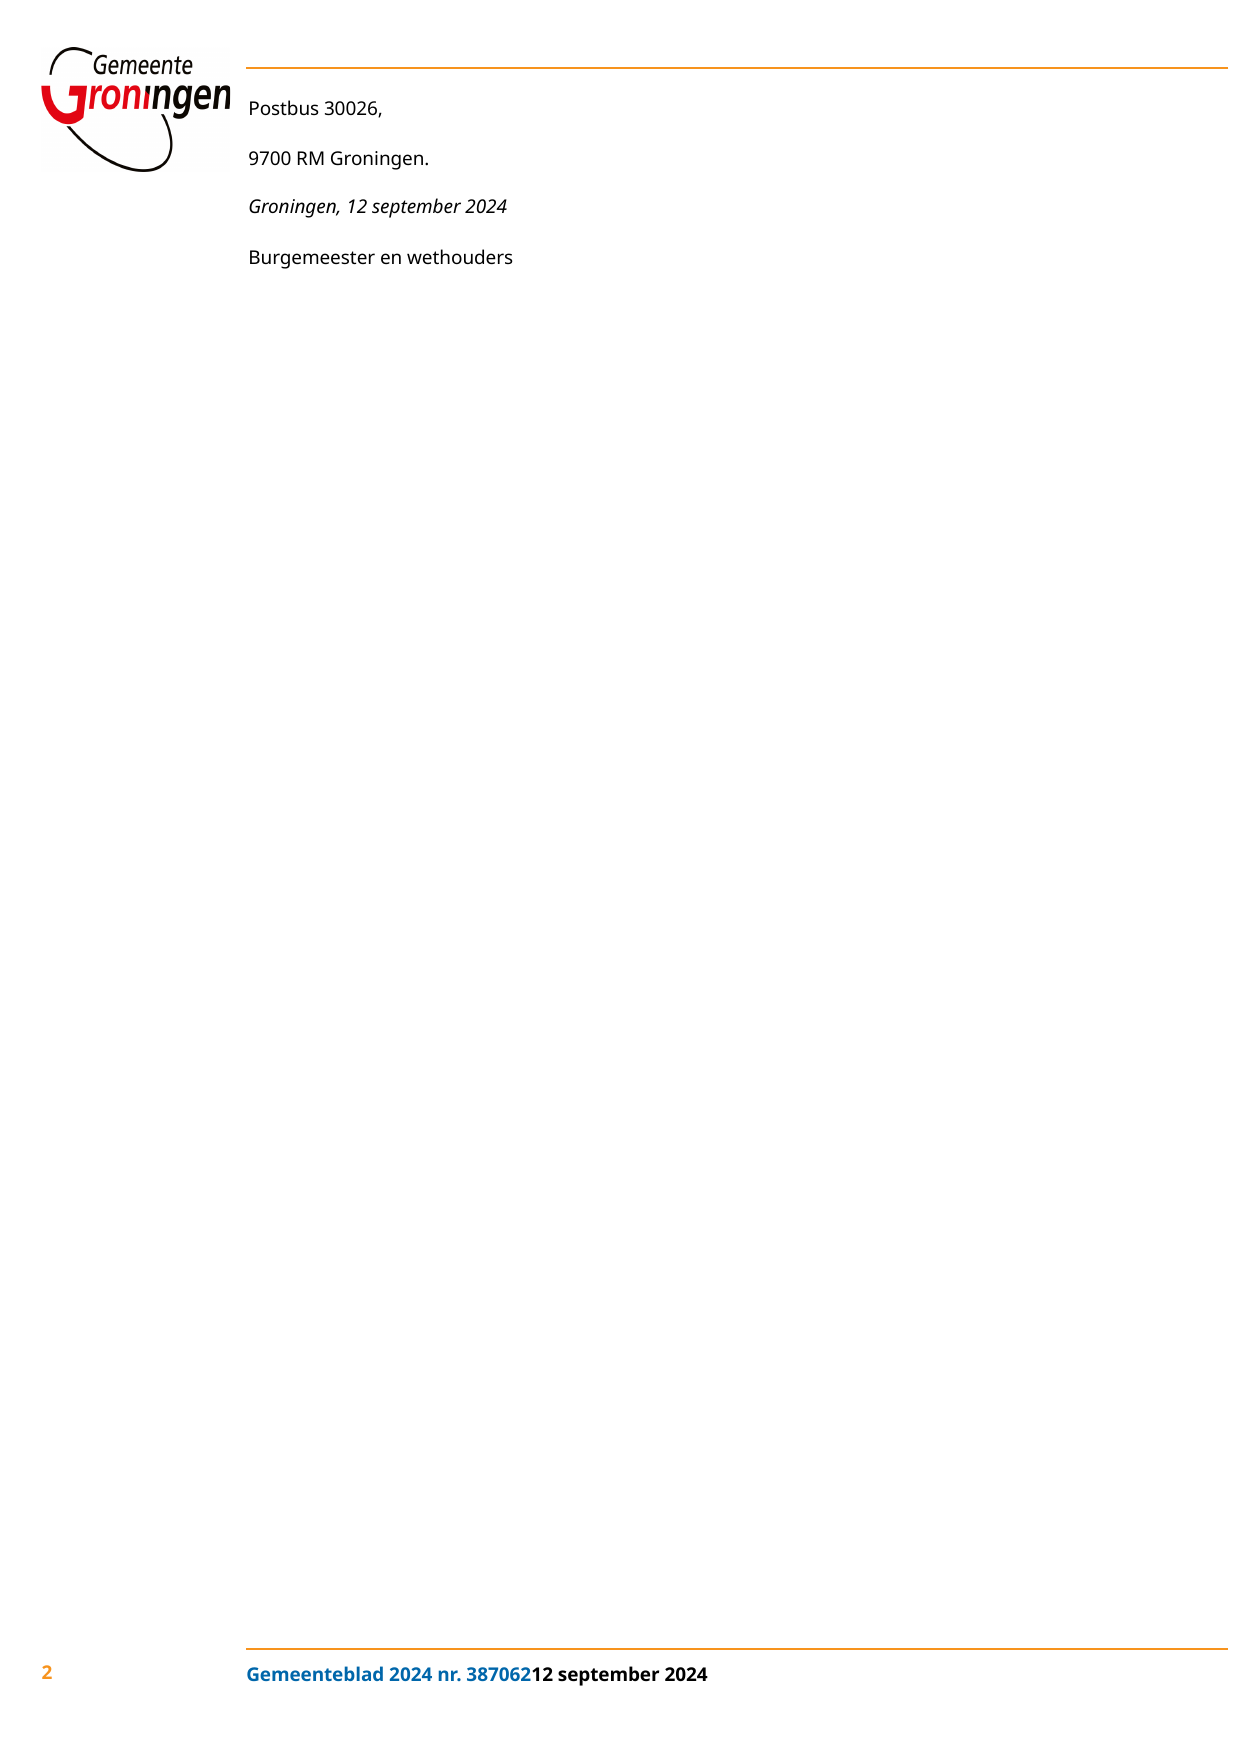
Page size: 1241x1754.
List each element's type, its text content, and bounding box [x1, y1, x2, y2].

picture [41, 47, 231, 172]
text Postbus 30026, [248, 95, 1152, 121]
text Burgemeester en wethouders [248, 244, 1152, 270]
text 9700 RM Groningen. [248, 145, 1152, 171]
text Groningen, 12 september 2024 [248, 193, 1152, 219]
